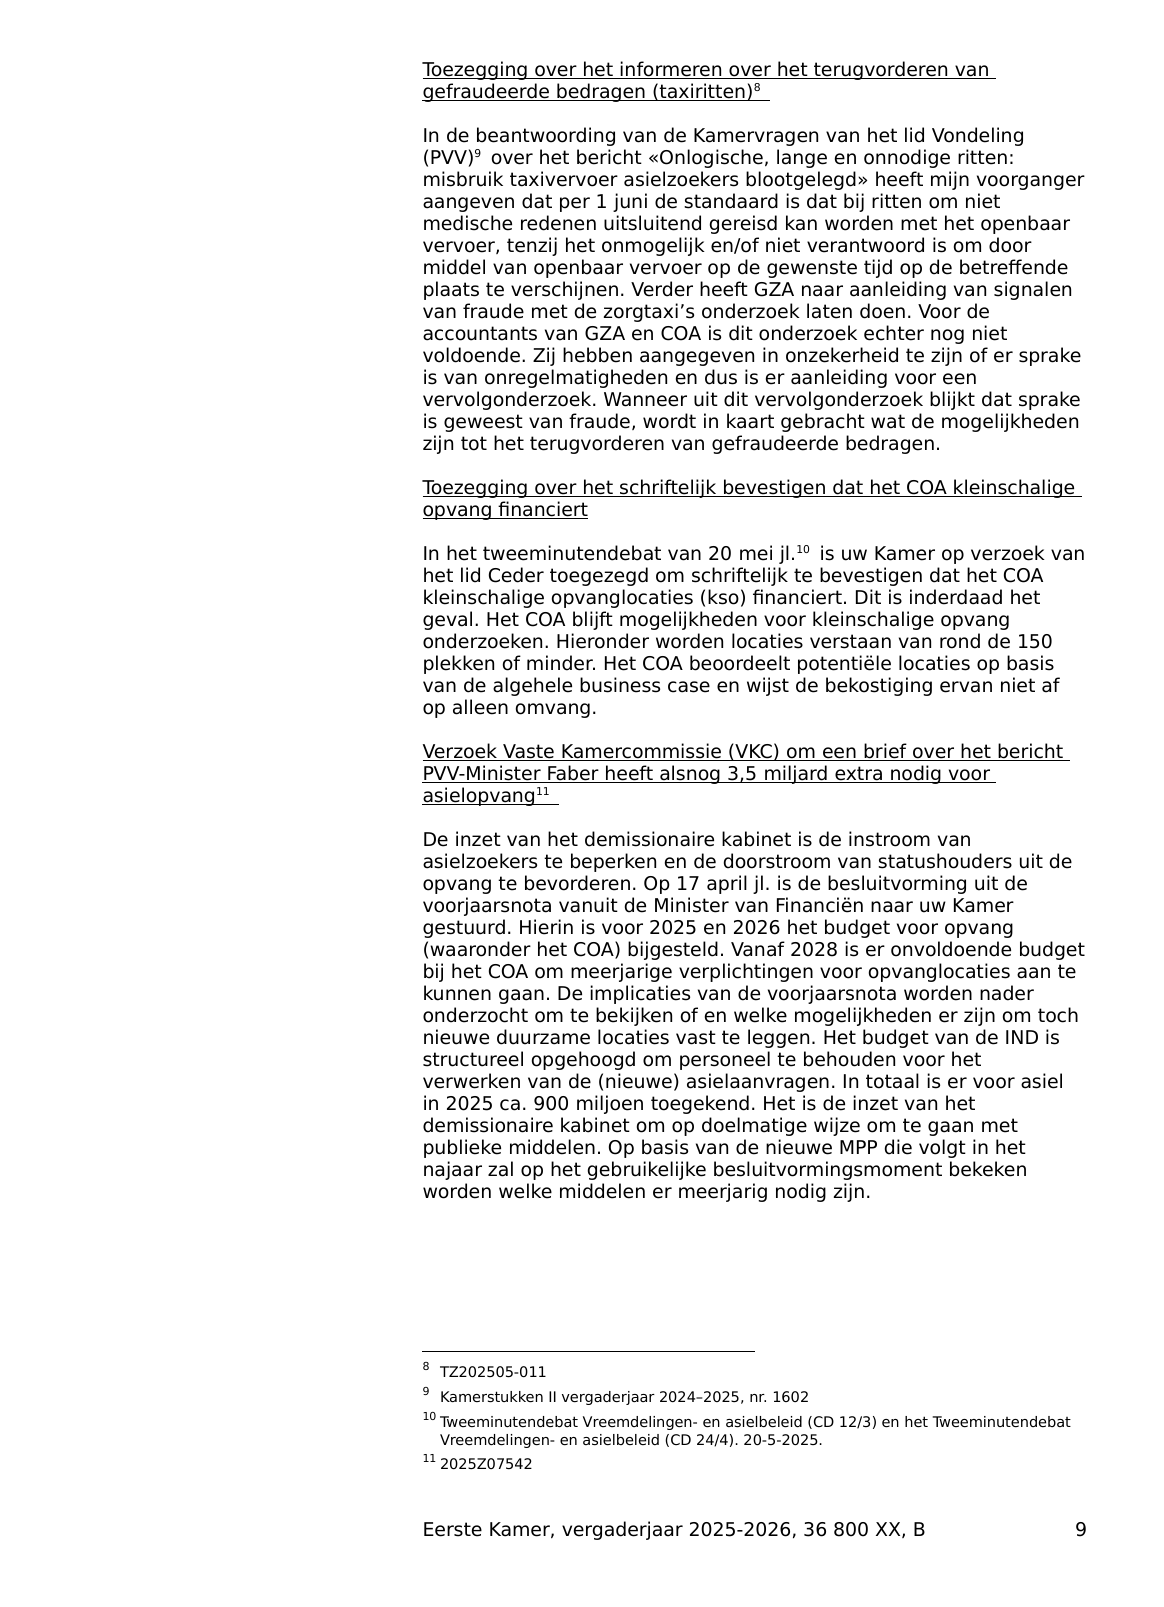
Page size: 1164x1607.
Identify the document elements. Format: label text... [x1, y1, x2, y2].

subtitle Toezegging over het informeren over het terugvorderen van gefraudeerde bedragen (taxiritten) [422, 59, 1087, 103]
text In de beantwoording van de Kamervragen van het lid Vondeling (PVV) over het bericht «Onlogische, lange en onnodige ritten: misbruik taxivervoer asielzoekers blootgelegd» heeft mijn voorganger aangeven dat per 1 juni de standaard is dat bij ritten om niet medische redenen uitsluitend gereisd kan worden met het openbaar vervoer, tenzij het onmogelijk en/of niet verantwoord is om door middel van openbaar vervoer op de gewenste tijd op de betreffende plaats te verschijnen. Verder heeft GZA naar aanleiding van signalen van fraude met de zorgtaxi’s onderzoek laten doen. Voor de accountants van GZA en COA is dit onderzoek echter nog niet voldoende. Zij hebben aangegeven in onzekerheid te zijn of er sprake is van onregelmatigheden en dus is er aanleiding voor een vervolgonderzoek. Wanneer uit dit vervolgonderzoek blijkt dat sprake is geweest van fraude, wordt in kaart gebracht wat de mogelijkheden zijn tot het terugvorderen van gefraudeerde bedragen. [422, 125, 1087, 455]
text In het tweeminutendebat van 20 mei jl. is uw Kamer op verzoek van het lid Ceder toegezegd om schriftelijk te bevestigen dat het COA kleinschalige opvanglocaties (kso) financiert. Dit is inderdaad het geval. Het COA blijft mogelijkheden voor kleinschalige opvang onderzoeken. Hieronder worden locaties verstaan van rond de 150 plekken of minder. Het COA beoordeelt potentiële locaties op basis van de algehele business case en wijst de bekostiging ervan niet af op alleen omvang. [422, 543, 1087, 719]
subtitle Toezegging over het schriftelijk bevestigen dat het COA kleinschalige opvang financiert [422, 477, 1087, 521]
subtitle Verzoek Vaste Kamercommissie (VKC) om een brief over het bericht PVV-Minister Faber heeft alsnog 3,5 miljard extra nodig voor asielopvang [422, 741, 1087, 807]
text Tweeminutendebat Vreemdelingen- en asielbeleid (CD 12/3) en het Tweeminutendebat Vreemdelingen- en asielbeleid (CD 24/4). 20-5-2025. [422, 1410, 1087, 1449]
text TZ202505-011 [422, 1360, 1087, 1382]
text De inzet van het demissionaire kabinet is de instroom van asielzoekers te beperken en de doorstroom van statushouders uit de opvang te bevorderen. Op 17 april jl. is de besluitvorming uit de voorjaarsnota vanuit de Minister van Financiën naar uw Kamer gestuurd. Hierin is voor 2025 en 2026 het budget voor opvang (waaronder het COA) bĳgesteld. Vanaf 2028 is er onvoldoende budget bij het COA om meerjarige verplichtingen voor opvanglocaties aan te kunnen gaan. De implicaties van de voorjaarsnota worden nader onderzocht om te bekijken of en welke mogelijkheden er zijn om toch nieuwe duurzame locaties vast te leggen. Het budget van de IND is structureel opgehoogd om personeel te behouden voor het verwerken van de (nieuwe) asielaanvragen. In totaal is er voor asiel in 2025 ca. 900 miljoen toegekend. Het is de inzet van het demissionaire kabinet om op doelmatige wijze om te gaan met publieke middelen. Op basis van de nieuwe MPP die volgt in het najaar zal op het gebruikelijke besluitvormingsmoment bekeken worden welke middelen er meerjarig nodig zijn. [422, 829, 1087, 1203]
text 2025Z07542 [422, 1452, 1087, 1474]
text Kamerstukken II vergaderjaar 2024–2025, nr. 1602 [422, 1385, 1087, 1407]
